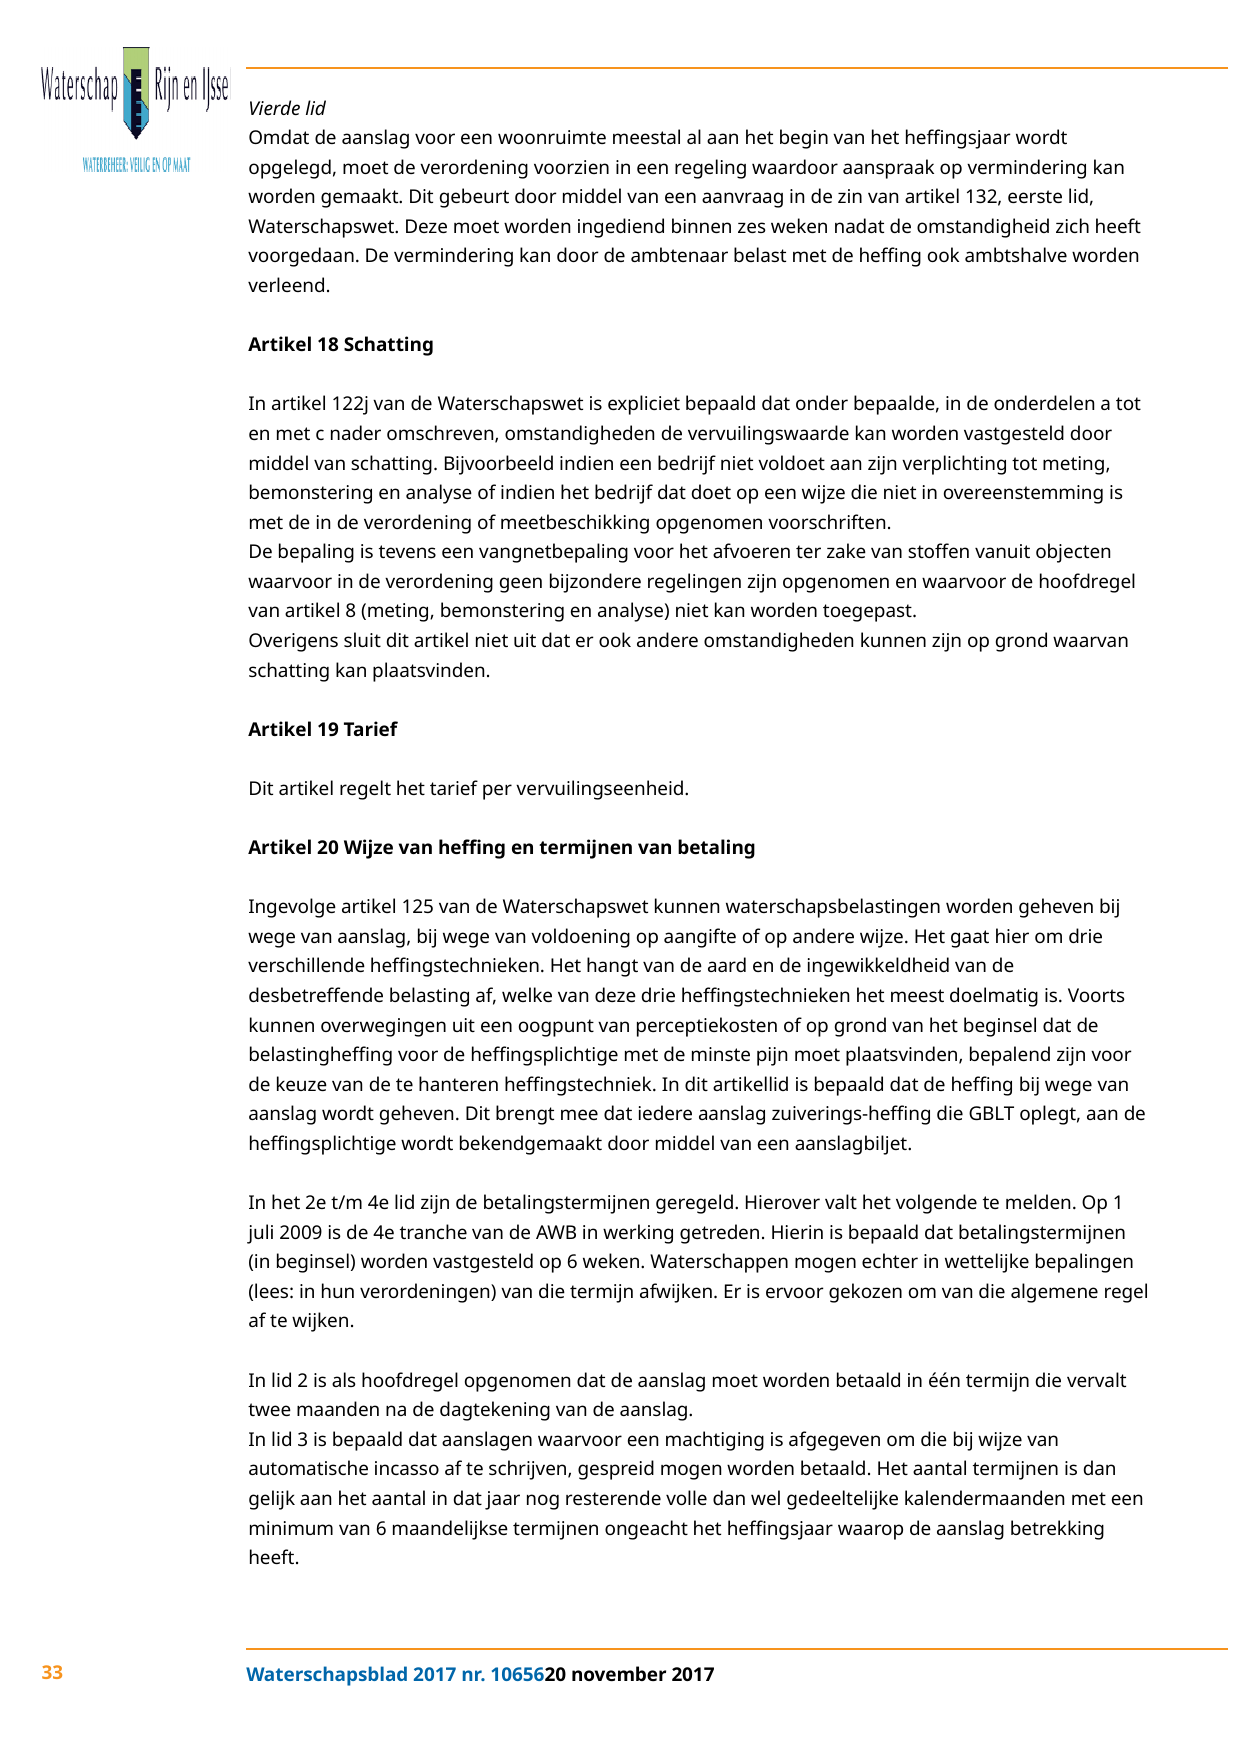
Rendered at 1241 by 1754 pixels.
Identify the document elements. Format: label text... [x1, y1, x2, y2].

text Overigens sluit dit artikel niet uit dat er ook andere omstandigheden kunnen zijn op grond waarvan schatting kan plaatsvinden. [248, 627, 1152, 683]
text Artikel 18 Schatting [248, 331, 1152, 357]
text Artikel 19 Tarief [248, 716, 1152, 742]
picture [41, 47, 231, 172]
text Ingevolge artikel 125 van de Waterschapswet kunnen waterschapsbelastingen worden geheven bij wege van aanslag, bij wege van voldoening op aangifte of op andere wijze. Het gaat hier om drie verschillende heffingstechnieken. Het hangt van de aard en de ingewikkeldheid van de desbetreffende belasting af, welke van deze drie heffingstechnieken het meest doelmatig is. Voorts kunnen overwegingen uit een oogpunt van perceptiekosten of op grond van het beginsel dat de belastingheffing voor de heffingsplichtige met de minste pijn moet plaatsvinden, bepalend zijn voor de keuze van de te hanteren heffingstechniek. In dit artikellid is bepaald dat de heffing bij wege van aanslag wordt geheven. Dit brengt mee dat iedere aanslag zuiverings-heffing die GBLT oplegt, aan de heffingsplichtige wordt bekendgemaakt door middel van een aanslagbiljet. [248, 893, 1152, 1156]
text In het 2e t/m 4e lid zijn de betalingstermijnen geregeld. Hierover valt het volgende te melden. Op 1 juli 2009 is de 4e tranche van de AWB in werking getreden. Hierin is bepaald dat betalingstermijnen (in beginsel) worden vastgesteld op 6 weken. Waterschappen mogen echter in wettelijke bepalingen (lees: in hun verordeningen) van die termijn afwijken. Er is ervoor gekozen om van die algemene regel af te wijken. [248, 1189, 1152, 1333]
text In lid 3 is bepaald dat aanslagen waarvoor een machtiging is afgegeven om die bij wijze van automatische incasso af te schrijven, gespreid mogen worden betaald. Het aantal termijnen is dan gelijk aan het aantal in dat jaar nog resterende volle dan wel gedeeltelijke kalendermaanden met een minimum van 6 maandelijkse termijnen ongeacht het heffingsjaar waarop de aanslag betrekking heeft. [248, 1426, 1152, 1570]
text Vierde lid [248, 95, 1152, 121]
text Artikel 20 Wijze van heffing en termijnen van betaling [248, 834, 1152, 860]
text De bepaling is tevens een vangnetbepaling voor het afvoeren ter zake van stoffen vanuit objecten waarvoor in de verordening geen bijzondere regelingen zijn opgenomen en waarvoor de hoofdregel van artikel 8 (meting, bemonstering en analyse) niet kan worden toegepast. [248, 538, 1152, 623]
text Dit artikel regelt het tarief per vervuilingseenheid. [248, 775, 1152, 801]
text In artikel 122j van de Waterschapswet is expliciet bepaald dat onder bepaalde, in de onderdelen a tot en met c nader omschreven, omstandigheden de vervuilingswaarde kan worden vastgesteld door middel van schatting. Bijvoorbeeld indien een bedrijf niet voldoet aan zijn verplichting tot meting, bemonstering en analyse of indien het bedrijf dat doet op een wijze die niet in overeenstemming is met de in de verordening of meetbeschikking opgenomen voorschriften. [248, 391, 1152, 535]
text In lid 2 is als hoofdregel opgenomen dat de aanslag moet worden betaald in één termijn die vervalt twee maanden na de dagtekening van de aanslag. [248, 1367, 1152, 1422]
text Omdat de aanslag voor een woonruimte meestal al aan het begin van het heffingsjaar wordt opgelegd, moet de verordening voorzien in een regeling waardoor aanspraak op vermindering kan worden gemaakt. Dit gebeurt door middel van een aanvraag in de zin van artikel 132, eerste lid, Waterschapswet. Deze moet worden ingediend binnen zes weken nadat de omstandigheid zich heeft voorgedaan. De vermindering kan door de ambtenaar belast met de heffing ook ambtshalve worden verleend. [248, 124, 1152, 298]
